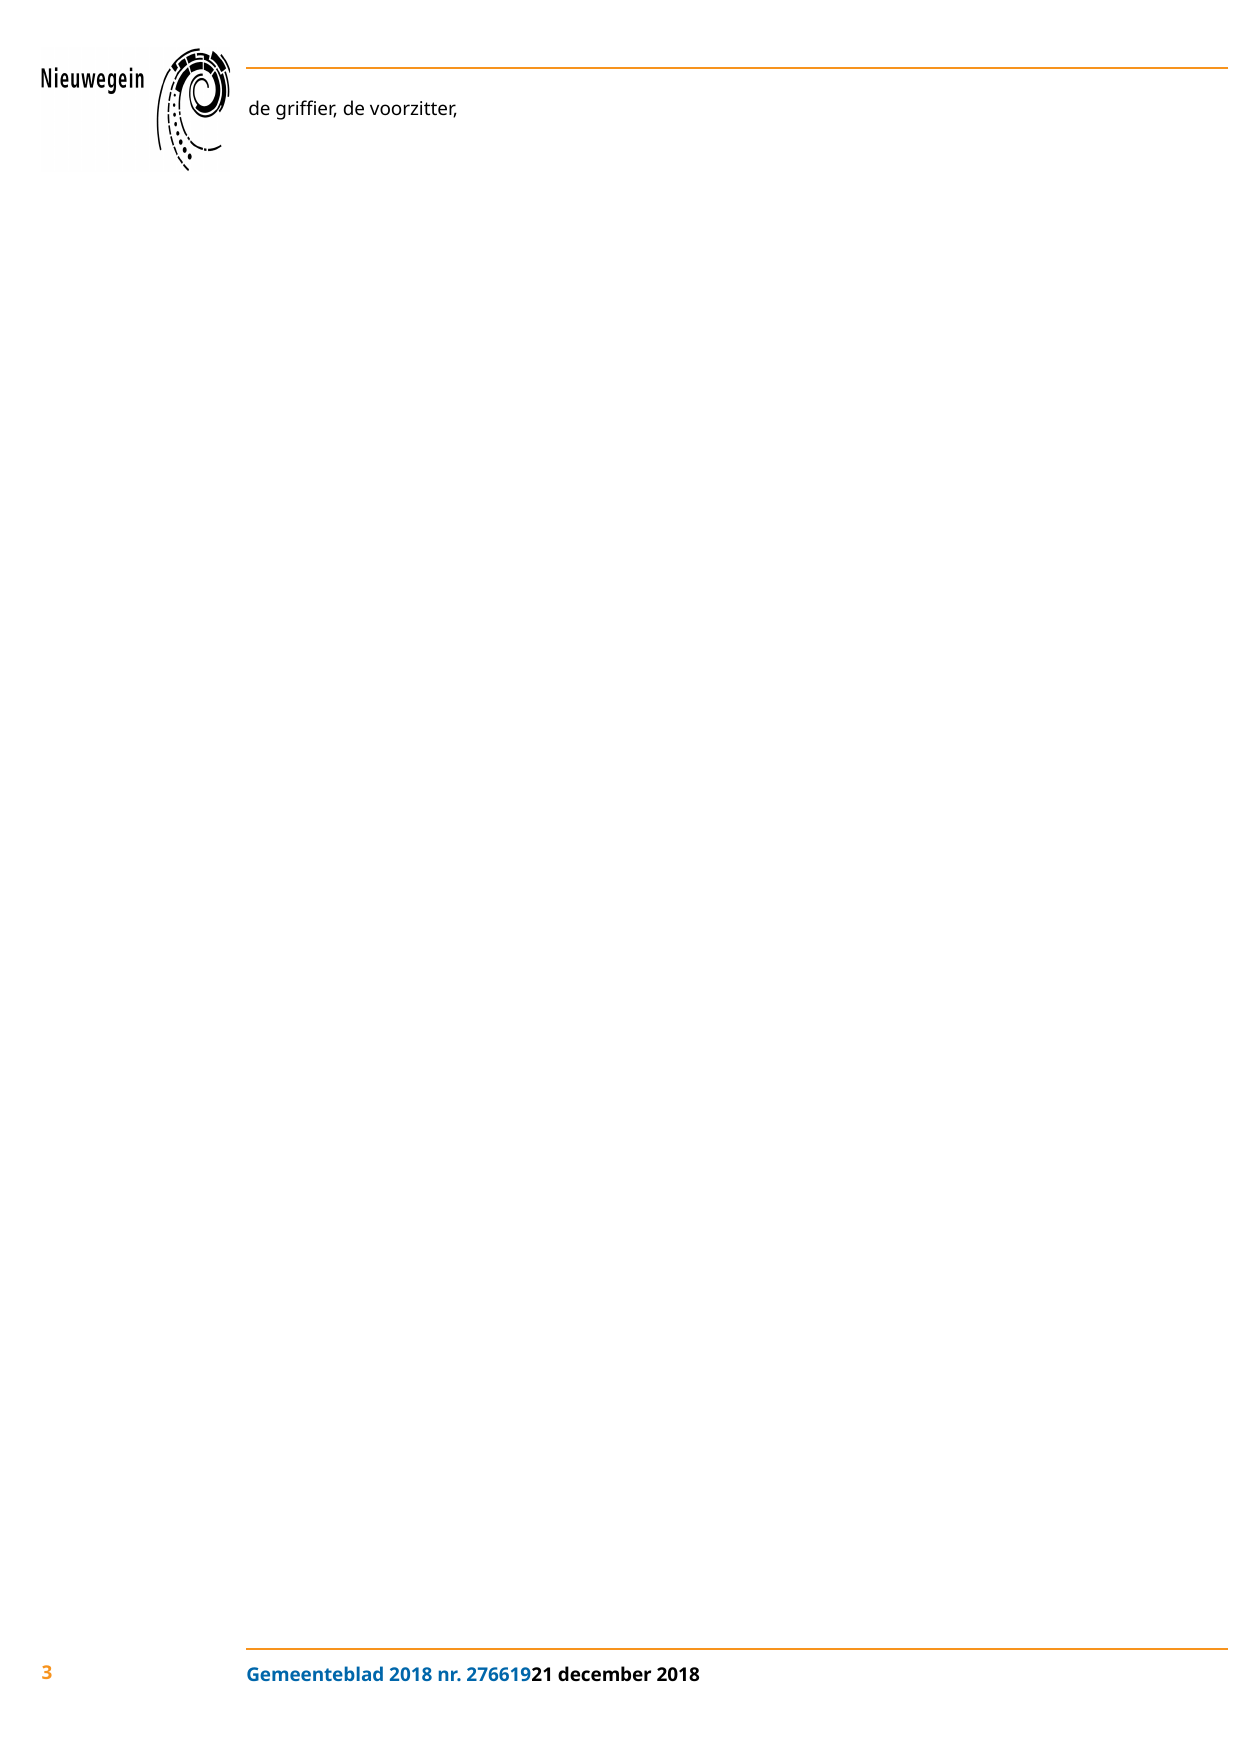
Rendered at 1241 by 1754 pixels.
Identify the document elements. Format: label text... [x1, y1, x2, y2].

picture [41, 47, 231, 172]
text de griffier, de voorzitter, [248, 95, 1152, 121]
